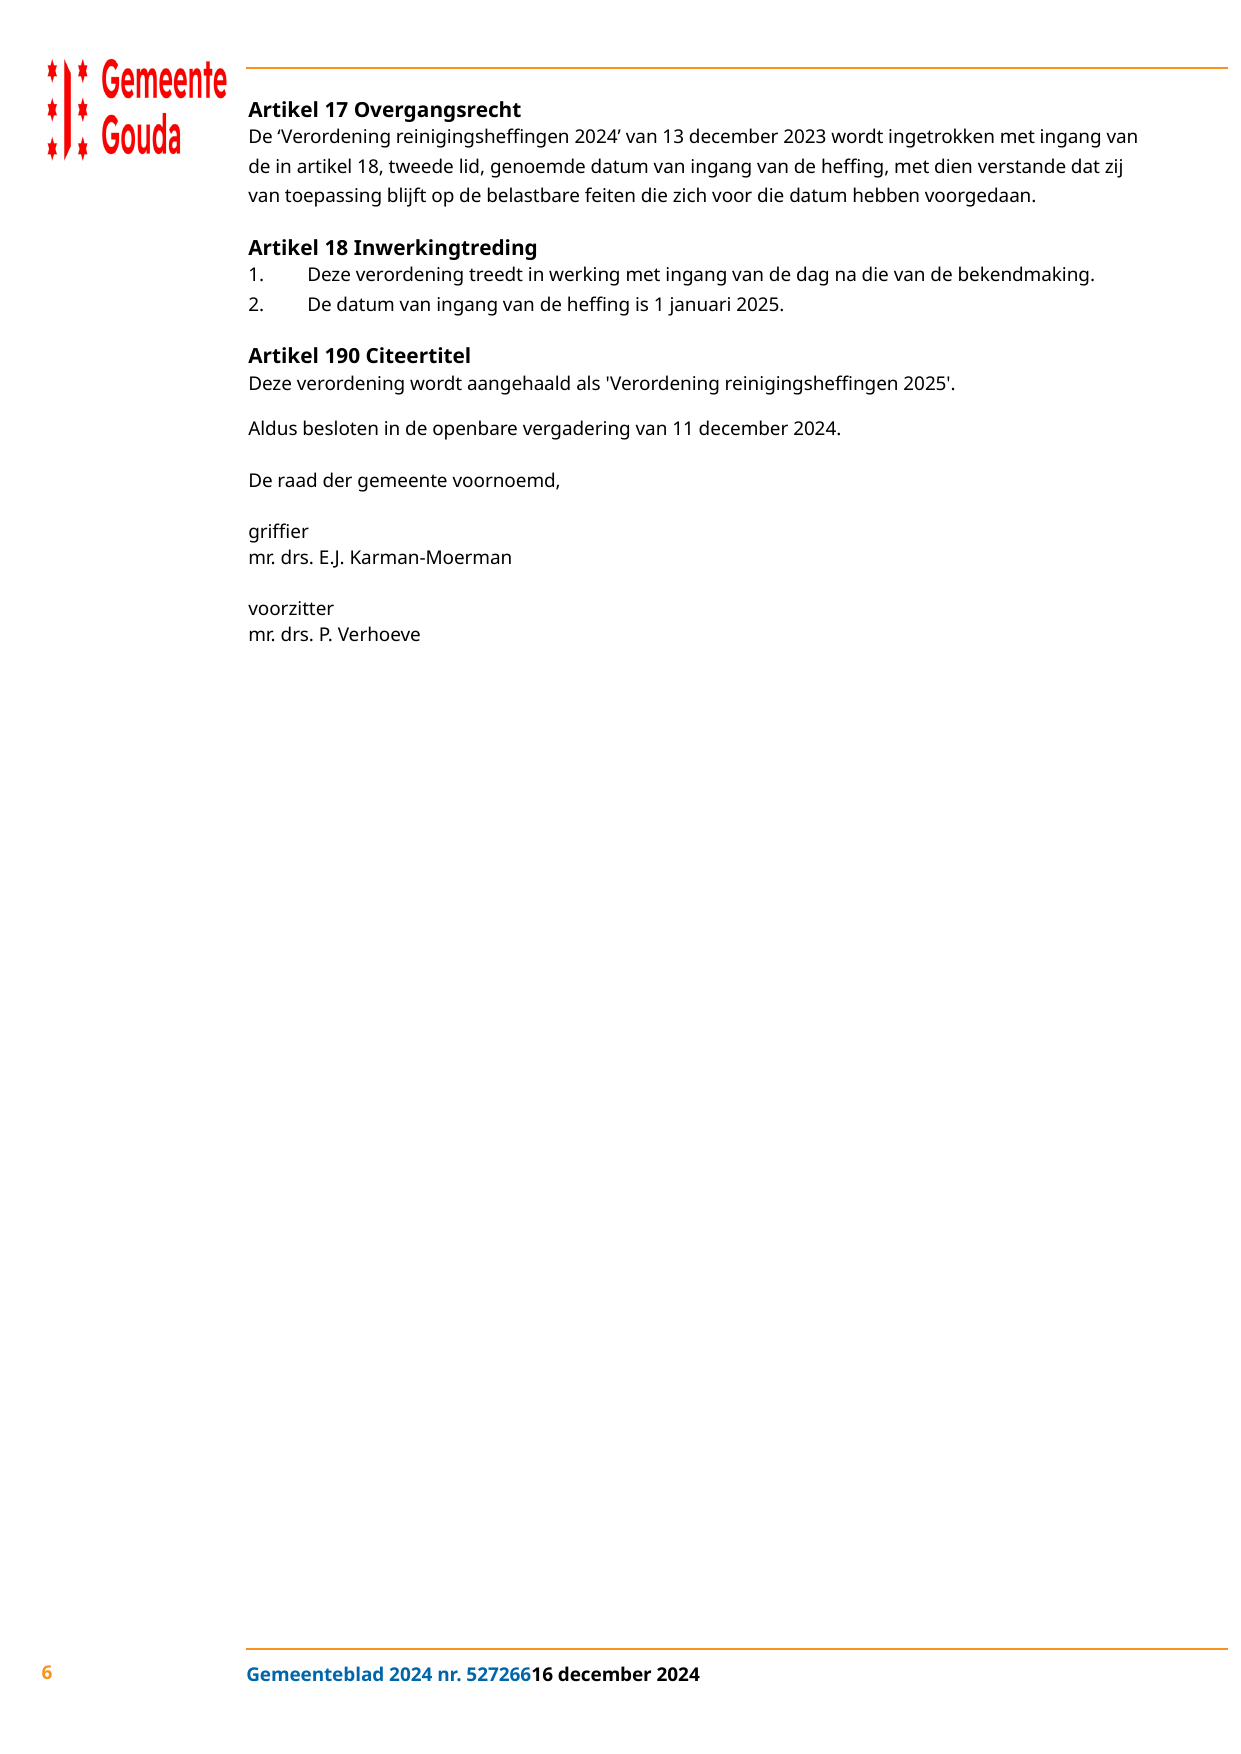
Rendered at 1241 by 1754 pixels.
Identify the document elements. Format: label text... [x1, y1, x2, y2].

text voorzitter [248, 595, 1152, 621]
text mr. drs. E.J. Karman-Moerman [248, 544, 1152, 570]
text Artikel 190 Citeertitel [248, 341, 1152, 370]
picture [41, 47, 231, 172]
text De raad der gemeente voornoemd, [248, 467, 1152, 492]
text Deze verordening wordt aangehaald als 'Verordening reinigingsheffingen 2025'. [248, 370, 1152, 395]
text mr. drs. P. Verhoeve [248, 621, 1152, 647]
list Deze verordening treedt in werking met ingang van de dag na die van de bekendmaking. [248, 261, 1152, 287]
list De datum van ingang van de heffing is 1 januari 2025. [248, 291, 1152, 317]
text griffier [248, 518, 1152, 544]
text Aldus besloten in de openbare vergadering van 11 december 2024. [248, 415, 1152, 441]
text Artikel 17 Overgangsrecht [248, 95, 1152, 123]
text Artikel 18 Inwerkingtreding [248, 233, 1152, 261]
text De ‘Verordening reinigingsheffingen 2024’ van 13 december 2023 wordt ingetrokken met ingang van de in artikel 18, tweede lid, genoemde datum van ingang van de heffing, met dien verstande dat zij van toepassing blijft op de belastbare feiten die zich voor die datum hebben voorgedaan. [248, 123, 1152, 208]
